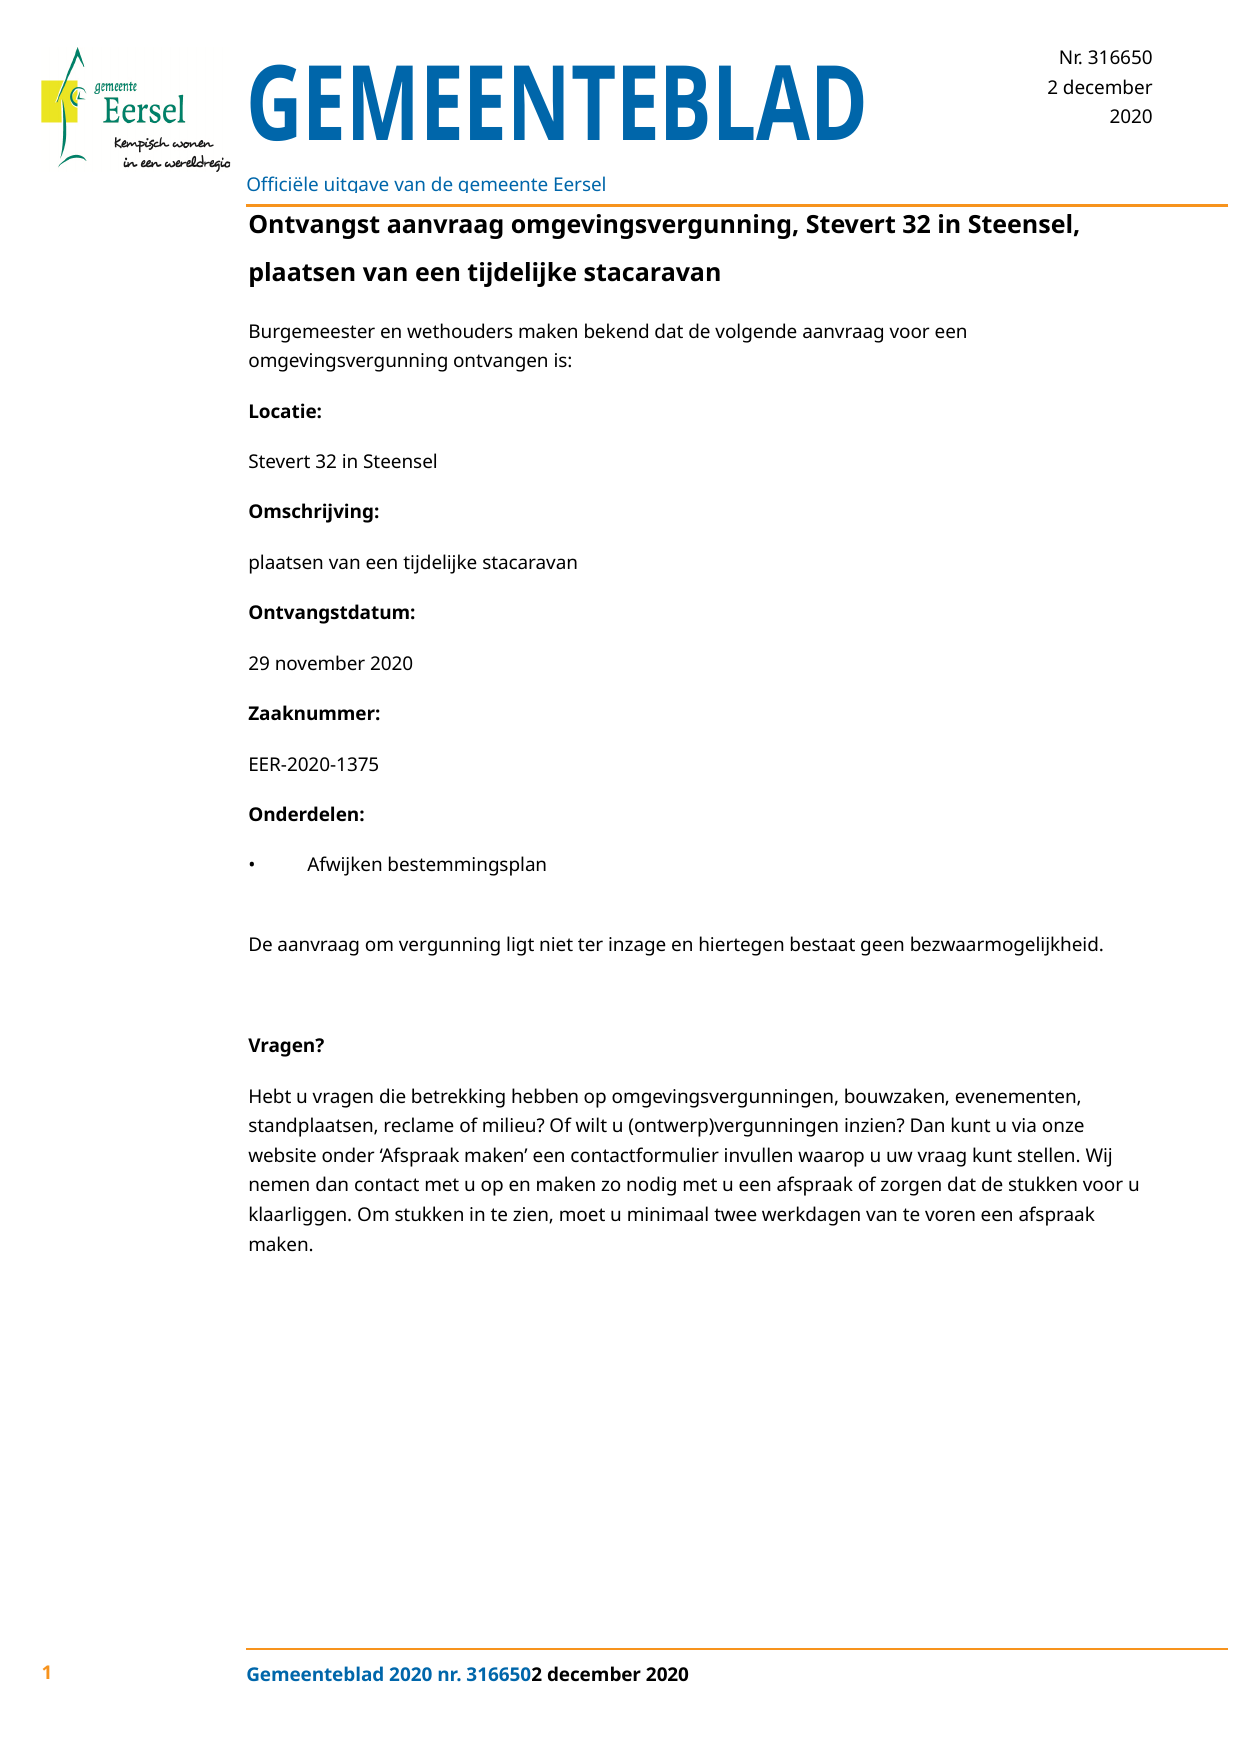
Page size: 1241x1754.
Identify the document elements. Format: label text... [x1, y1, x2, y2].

picture [41, 47, 231, 172]
text Burgemeester en wethouders maken bekend dat de volgende aanvraag voor een omgevingsvergunning ontvangen is: [248, 318, 1152, 373]
text Zaaknummer: [248, 700, 1152, 726]
text Locatie: [248, 398, 1152, 424]
text Omschrijving: [248, 499, 1152, 524]
text 29 november 2020 [248, 650, 1152, 676]
text Onderdelen: [248, 801, 1152, 827]
text Vragen? [248, 1032, 1152, 1058]
text Ontvangstdatum: [248, 599, 1152, 625]
text De aanvraag om vergunning ligt niet ter inzage en hiertegen bestaat geen bezwaarmogelijkheid. [248, 932, 1152, 957]
text plaatsen van een tijdelijke stacaravan [248, 549, 1152, 575]
text Ontvangst aanvraag omgevingsvergunning, Stevert 32 in Steensel, plaatsen van een tijdelijke stacaravan [248, 207, 1152, 288]
text Hebt u vragen die betrekking hebben op omgevingsvergunningen, bouwzaken, evenementen, standplaatsen, reclame of milieu? Of wilt u (ontwerp)vergunningen inzien? Dan kunt u via onze website onder ‘Afspraak maken’ een contactformulier invullen waarop u uw vraag kunt stellen. Wij nemen dan contact met u op en maken zo nodig met u een afspraak of zorgen dat de stukken voor u klaarliggen. Om stukken in te zien, moet u minimaal twee werkdagen van te voren een afspraak maken. [248, 1083, 1152, 1257]
text EER-2020-1375 [248, 751, 1152, 777]
list Afwijken bestemmingsplan [248, 852, 1152, 877]
text Stevert 32 in Steensel [248, 448, 1152, 474]
